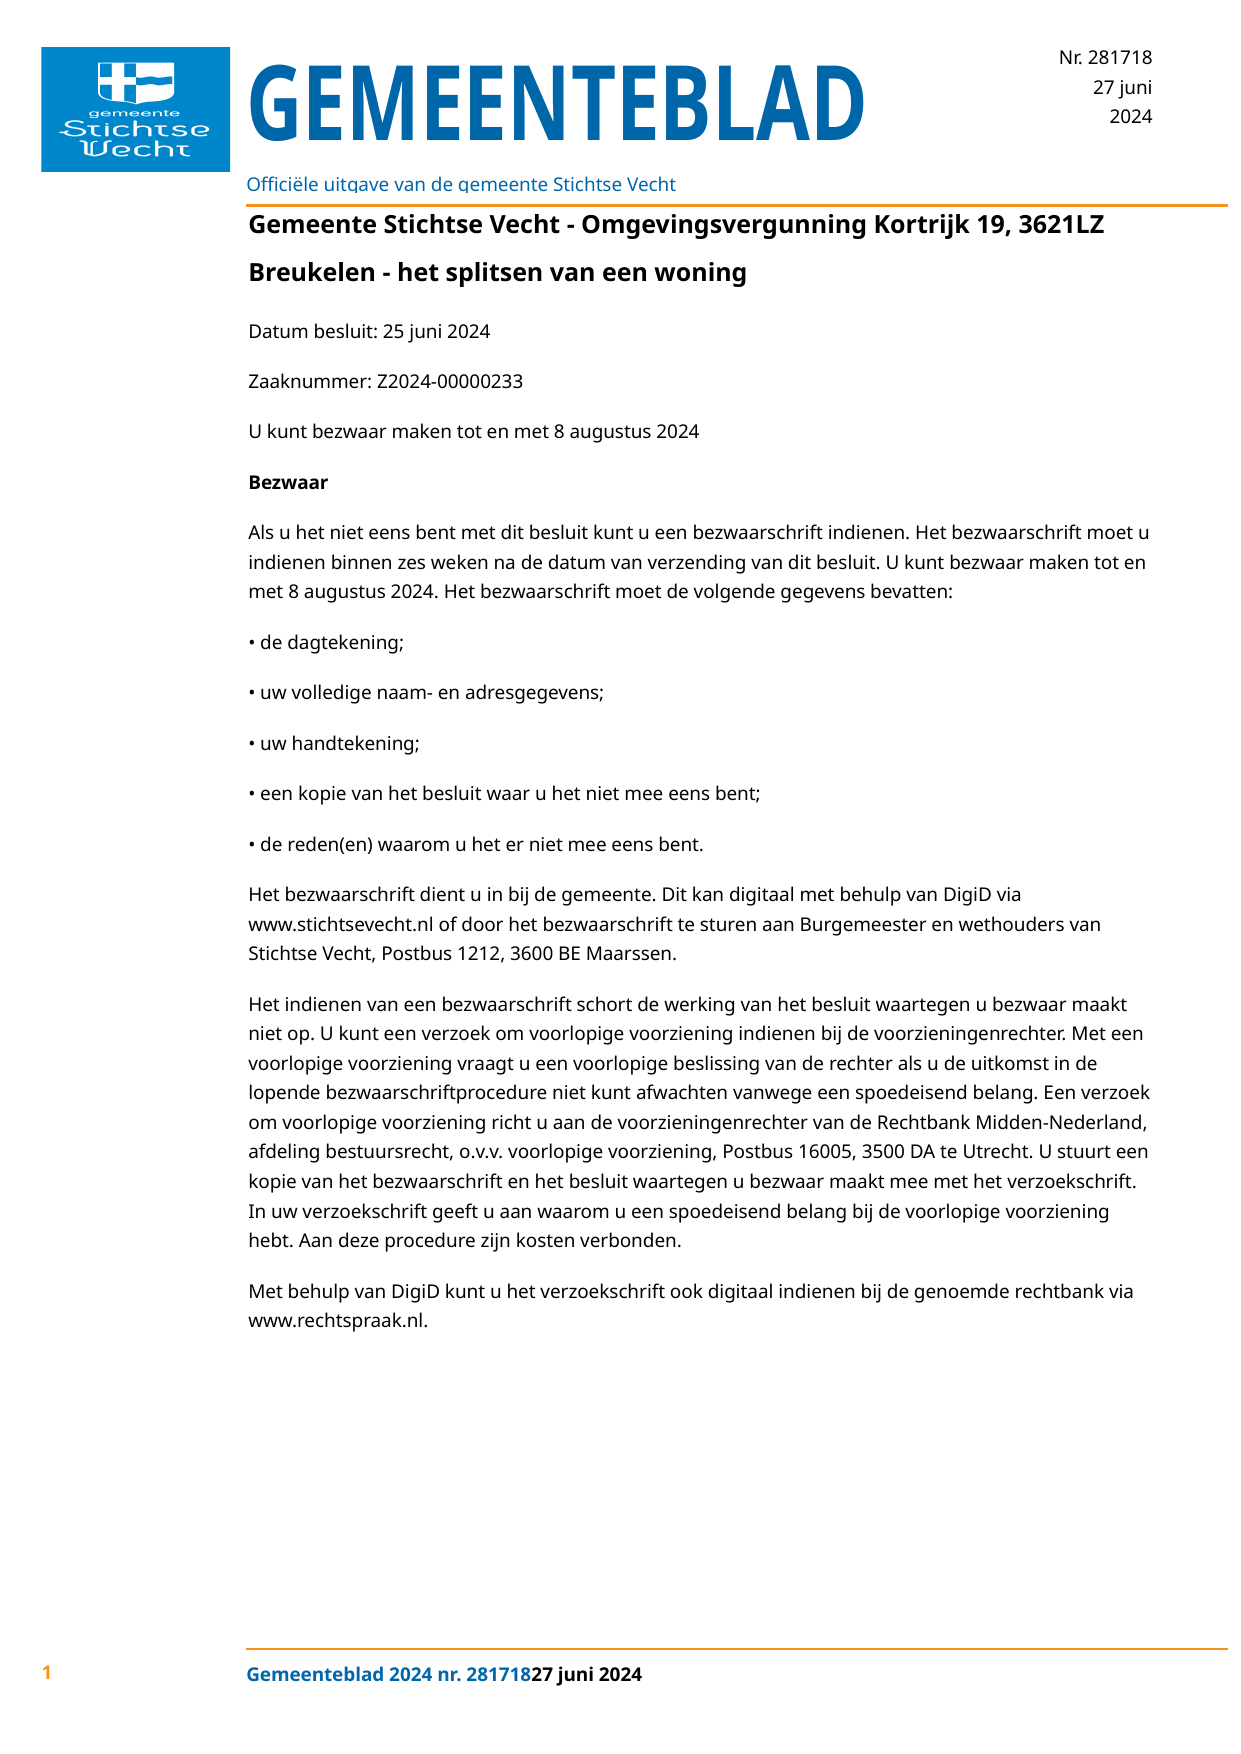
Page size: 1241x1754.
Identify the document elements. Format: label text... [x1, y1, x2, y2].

text Zaaknummer: Z2024-00000233 [248, 368, 1152, 394]
text Datum besluit: 25 juni 2024 [248, 318, 1152, 344]
text • de dagtekening; [248, 629, 1152, 655]
picture [99, 63, 135, 101]
text Gemeente Stichtse Vecht - Omgevingsvergunning Kortrijk 19, 3621LZ Breukelen - het splitsen van een woning [248, 207, 1152, 288]
text • uw handtekening; [248, 730, 1152, 756]
text • een kopie van het besluit waar u het niet mee eens bent; [248, 780, 1152, 806]
picture [137, 63, 174, 103]
text Het bezwaarschrift dient u in bij de gemeente. Dit kan digitaal met behulp van DigiD via www.stichtsevecht.nl of door het bezwaarschrift te sturen aan Burgemeester en wethouders van Stichtse Vecht, Postbus 1212, 3600 BE Maarssen. [248, 881, 1152, 966]
text Bezwaar [248, 469, 1152, 495]
text • de reden(en) waarom u het er niet mee eens bent. [248, 831, 1152, 857]
text Het indienen van een bezwaarschrift schort de werking van het besluit waartegen u bezwaar maakt niet op. U kunt een verzoek om voorlopige voorziening indienen bij de voorzieningenrechter. Met een voorlopige voorziening vraagt u een voorlopige beslissing van de rechter als u de uitkomst in de lopende bezwaarschriftprocedure niet kunt afwachten vanwege een spoedeisend belang. Een verzoek om voorlopige voorziening richt u aan de voorzieningenrechter van de Rechtbank Midden-Nederland, afdeling bestuursrecht, o.v.v. voorlopige voorziening, Postbus 16005, 3500 DA te Utrecht. U stuurt een kopie van het bezwaarschrift en het besluit waartegen u bezwaar maakt mee met het verzoekschrift. In uw verzoekschrift geeft u aan waarom u een spoedeisend belang bij de voorlopige voorziening hebt. Aan deze procedure zijn kosten verbonden. [248, 991, 1152, 1253]
text U kunt bezwaar maken tot en met 8 augustus 2024 [248, 419, 1152, 444]
text Met behulp van DigiD kunt u het verzoekschrift ook digitaal indienen bij de genoemde rechtbank via www.rechtspraak.nl. [248, 1278, 1152, 1333]
text Als u het niet eens bent met dit besluit kunt u een bezwaarschrift indienen. Het bezwaarschrift moet u indienen binnen zes weken na de datum van verzending van dit besluit. U kunt bezwaar maken tot en met 8 augustus 2024. Het bezwaarschrift moet de volgende gegevens bevatten: [248, 519, 1152, 604]
text • uw volledige naam- en adresgegevens; [248, 679, 1152, 705]
